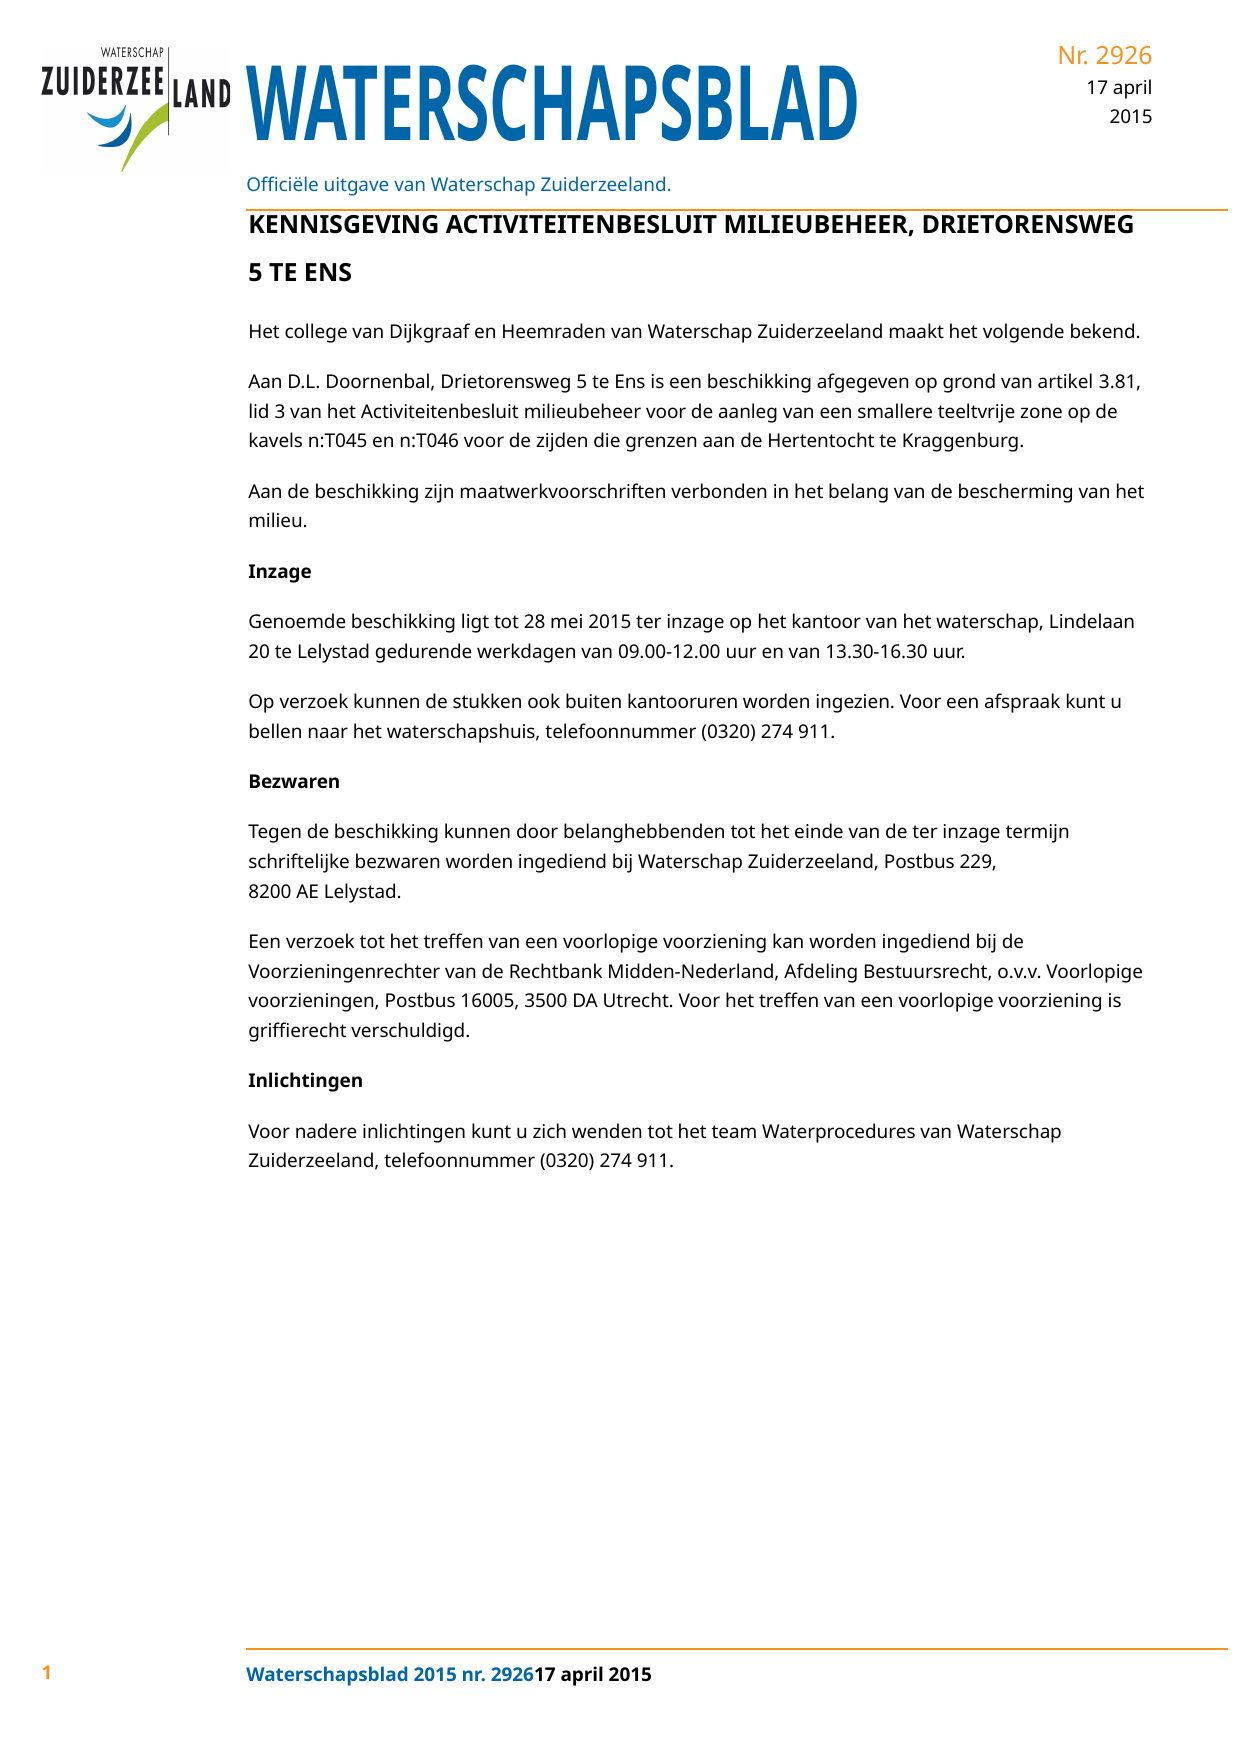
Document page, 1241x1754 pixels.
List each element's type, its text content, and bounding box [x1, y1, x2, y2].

text Aan de beschikking zijn maatwerkvoorschriften verbonden in het belang van de bescherming van het milieu. [248, 478, 1152, 533]
picture [41, 47, 231, 172]
text Het college van Dijkgraaf en Heemraden van Waterschap Zuiderzeeland maakt het volgende bekend. [248, 318, 1152, 344]
text Op verzoek kunnen de stukken ook buiten kantooruren worden ingezien. Voor een afspraak kunt u bellen naar het waterschapshuis, telefoonnummer (0320) 274 911. [248, 688, 1152, 744]
text Voor nadere inlichtingen kunt u zich wenden tot het team Waterprocedures van Waterschap Zuiderzeeland, telefoonnummer (0320) 274 911. [248, 1118, 1152, 1173]
text Inlichtingen [248, 1067, 1152, 1093]
text Inzage [248, 558, 1152, 584]
text Bezwaren [248, 768, 1152, 794]
text Tegen de beschikking kunnen door belanghebbenden tot het einde van de ter inzage termijn schriftelijke bezwaren worden ingediend bij Waterschap Zuiderzeeland, Postbus 229, 8200 AE Lelystad. [248, 819, 1152, 904]
text Genoemde beschikking ligt tot 28 mei 2015 ter inzage op het kantoor van het waterschap, Lindelaan 20 te Lelystad gedurende werkdagen van 09.00-12.00 uur en van 13.30-16.30 uur. [248, 608, 1152, 664]
text Een verzoek tot het treffen van een voorlopige voorziening kan worden ingediend bij de Voorzieningenrechter van de Rechtbank Midden-Nederland, Afdeling Bestuursrecht, o.v.v. Voorlopige voorzieningen, Postbus 16005, 3500 DA Utrecht. Voor het treffen van een voorlopige voorziening is griffierecht verschuldigd. [248, 928, 1152, 1043]
text Aan D.L. Doornenbal, Drietorensweg 5 te Ens is een beschikking afgegeven op grond van artikel 3.81, lid 3 van het Activiteitenbesluit milieubeheer voor de aanleg van een smallere teeltvrije zone op de kavels n:T045 en n:T046 voor de zijden die grenzen aan de Hertentocht te Kraggenburg. [248, 368, 1152, 453]
text KENNISGEVING ACTIVITEITENBESLUIT MILIEUBEHEER, DRIETORENSWEG 5 TE ENS [248, 211, 1152, 288]
